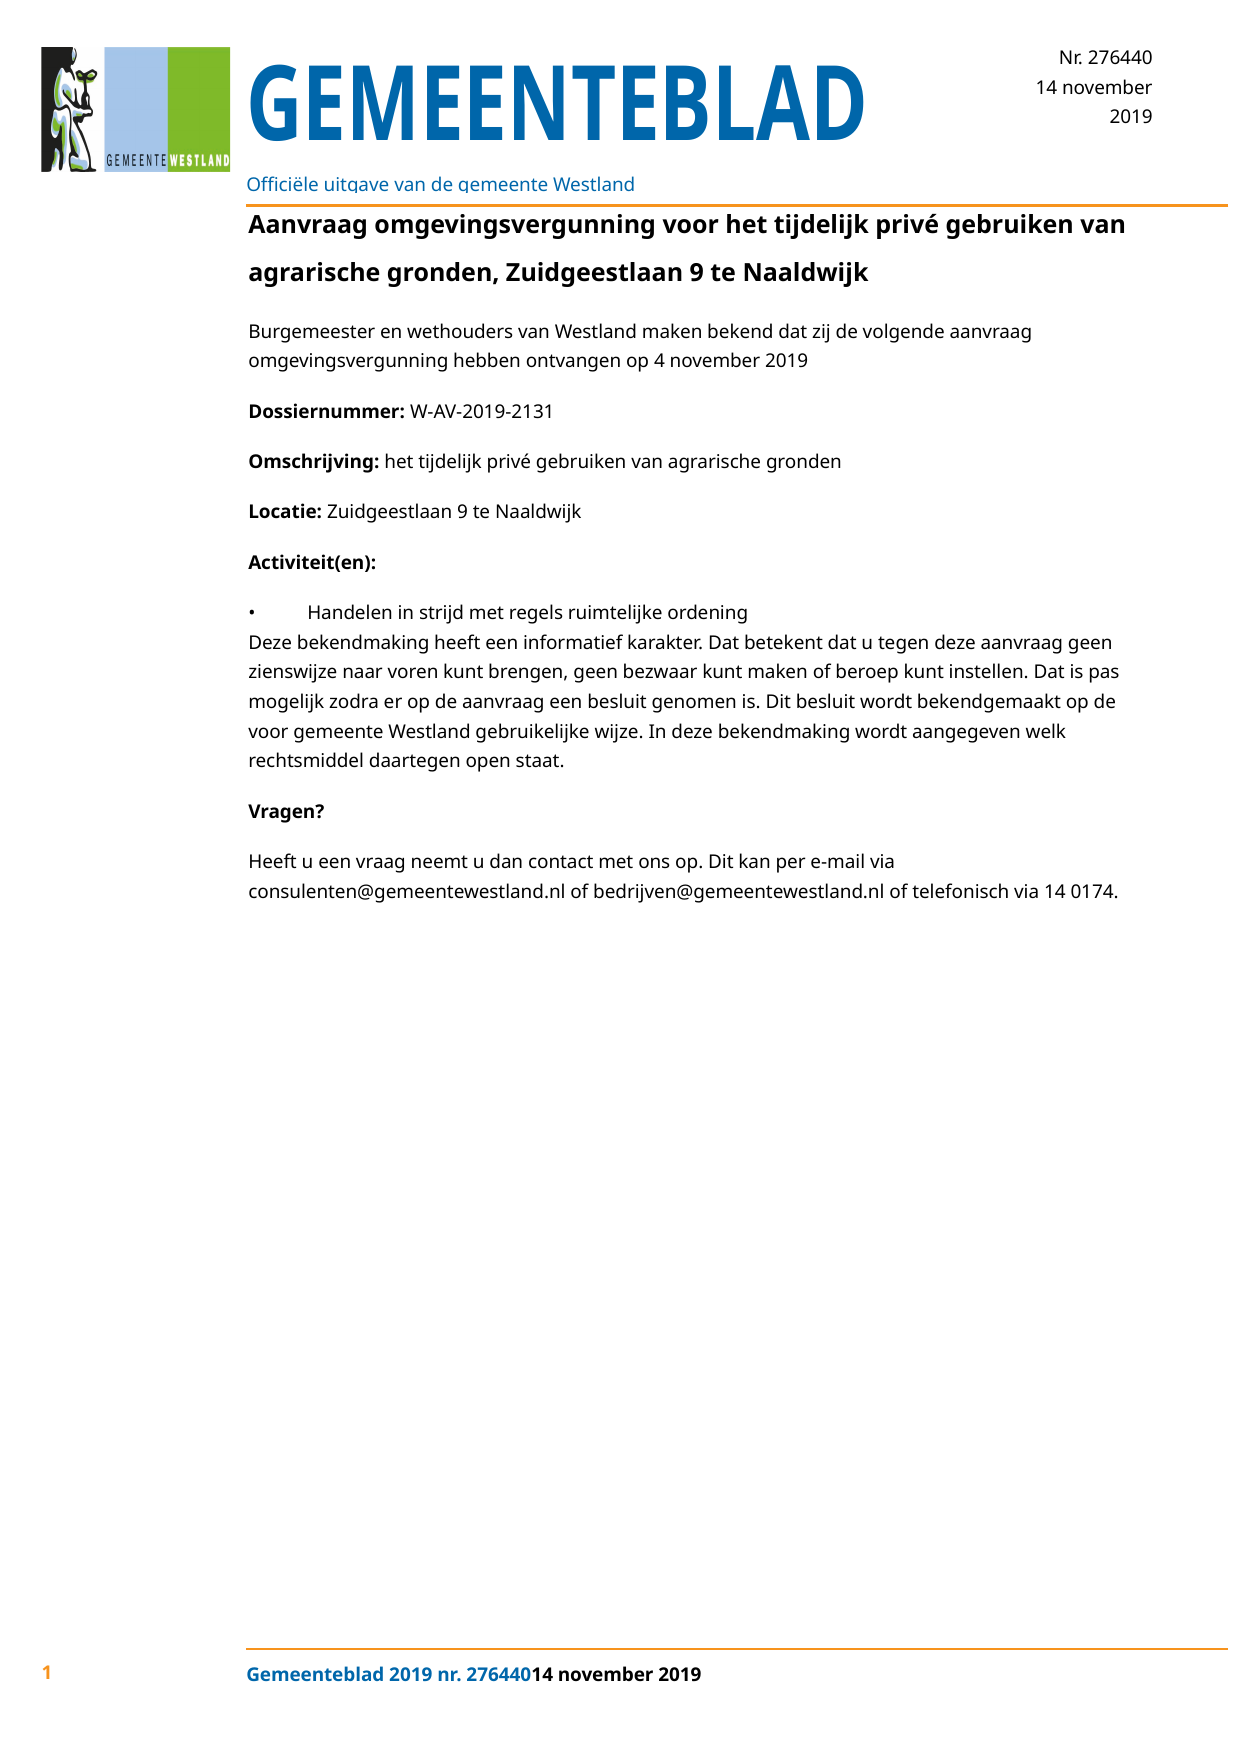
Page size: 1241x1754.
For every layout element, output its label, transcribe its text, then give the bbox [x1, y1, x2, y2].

text Omschrijving: het tijdelijk privé gebruiken van agrarische gronden [248, 448, 1152, 474]
text Dossiernummer: W-AV-2019-2131 [248, 398, 1152, 424]
text Heeft u een vraag neemt u dan contact met ons op. Dit kan per e-mail via consulenten@gemeentewestland.nl of bedrijven@gemeentewestland.nl of telefonisch via 14 0174. [248, 848, 1152, 904]
text Locatie: Zuidgeestlaan 9 te Naaldwijk [248, 499, 1152, 524]
text Activiteit(en): [248, 549, 1152, 575]
text Deze bekendmaking heeft een informatief karakter. Dat betekent dat u tegen deze aanvraag geen zienswijze naar voren kunt brengen, geen bezwaar kunt maken of beroep kunt instellen. Dat is pas mogelijk zodra er op de aanvraag een besluit genomen is. Dit besluit wordt bekendgemaakt op de voor gemeente Westland gebruikelijke wijze. In deze bekendmaking wordt aangegeven welk rechtsmiddel daartegen open staat. [248, 629, 1152, 773]
text Burgemeester en wethouders van Westland maken bekend dat zij de volgende aanvraag omgevingsvergunning hebben ontvangen op 4 november 2019 [248, 318, 1152, 373]
list Handelen in strijd met regels ruimtelijke ordening [248, 599, 1152, 625]
picture [41, 47, 231, 172]
text Vragen? [248, 798, 1152, 824]
text Aanvraag omgevingsvergunning voor het tijdelijk privé gebruiken van agrarische gronden, Zuidgeestlaan 9 te Naaldwijk [248, 207, 1152, 288]
